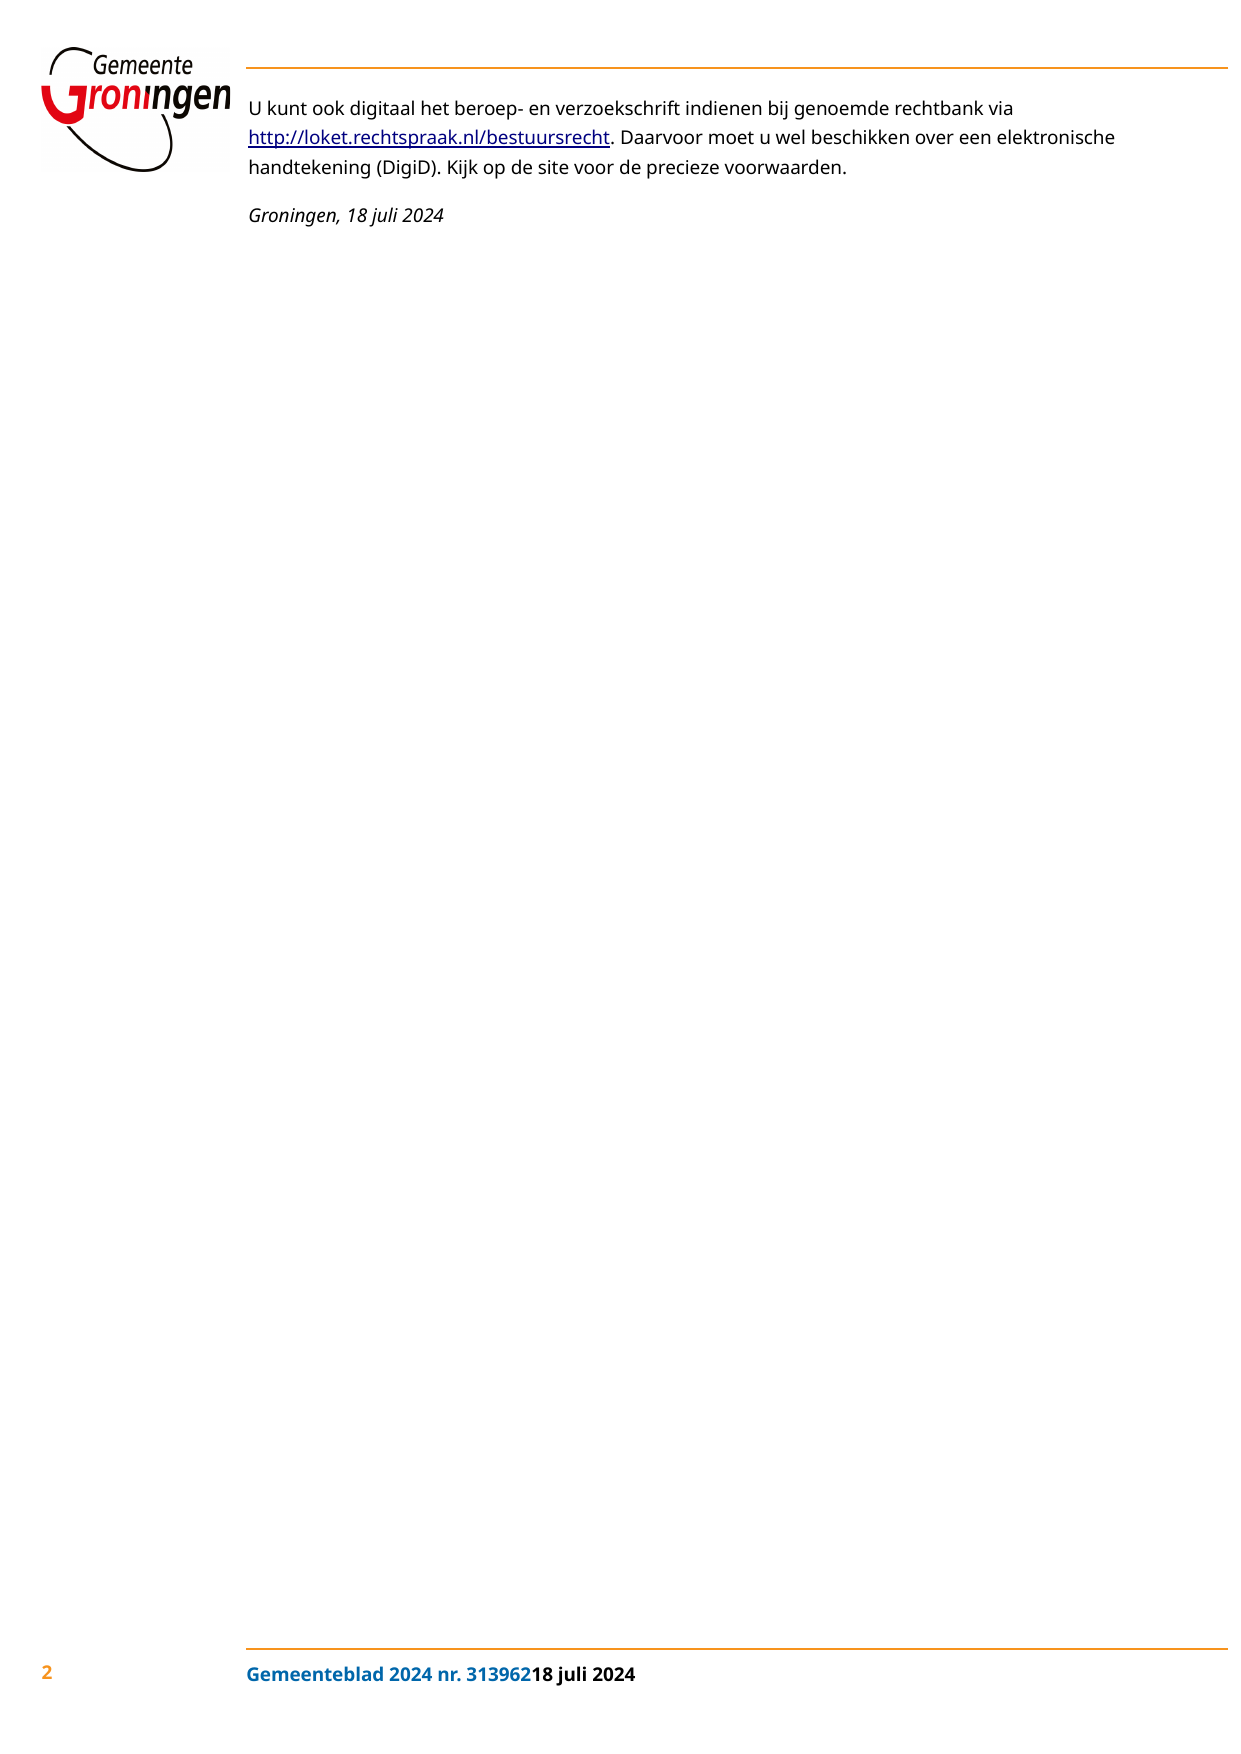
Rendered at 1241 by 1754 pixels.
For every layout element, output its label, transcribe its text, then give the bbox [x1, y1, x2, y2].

text U kunt ook digitaal het beroep- en verzoekschrift indienen bij genoemde rechtbank via http://loket.rechtspraak.nl/bestuursrecht. Daarvoor moet u wel beschikken over een elektronische handtekening (DigiD). Kijk op de site voor de precieze voorwaarden. [248, 95, 1152, 180]
text Groningen, 18 juli 2024 [248, 202, 1152, 227]
picture [41, 47, 231, 172]
